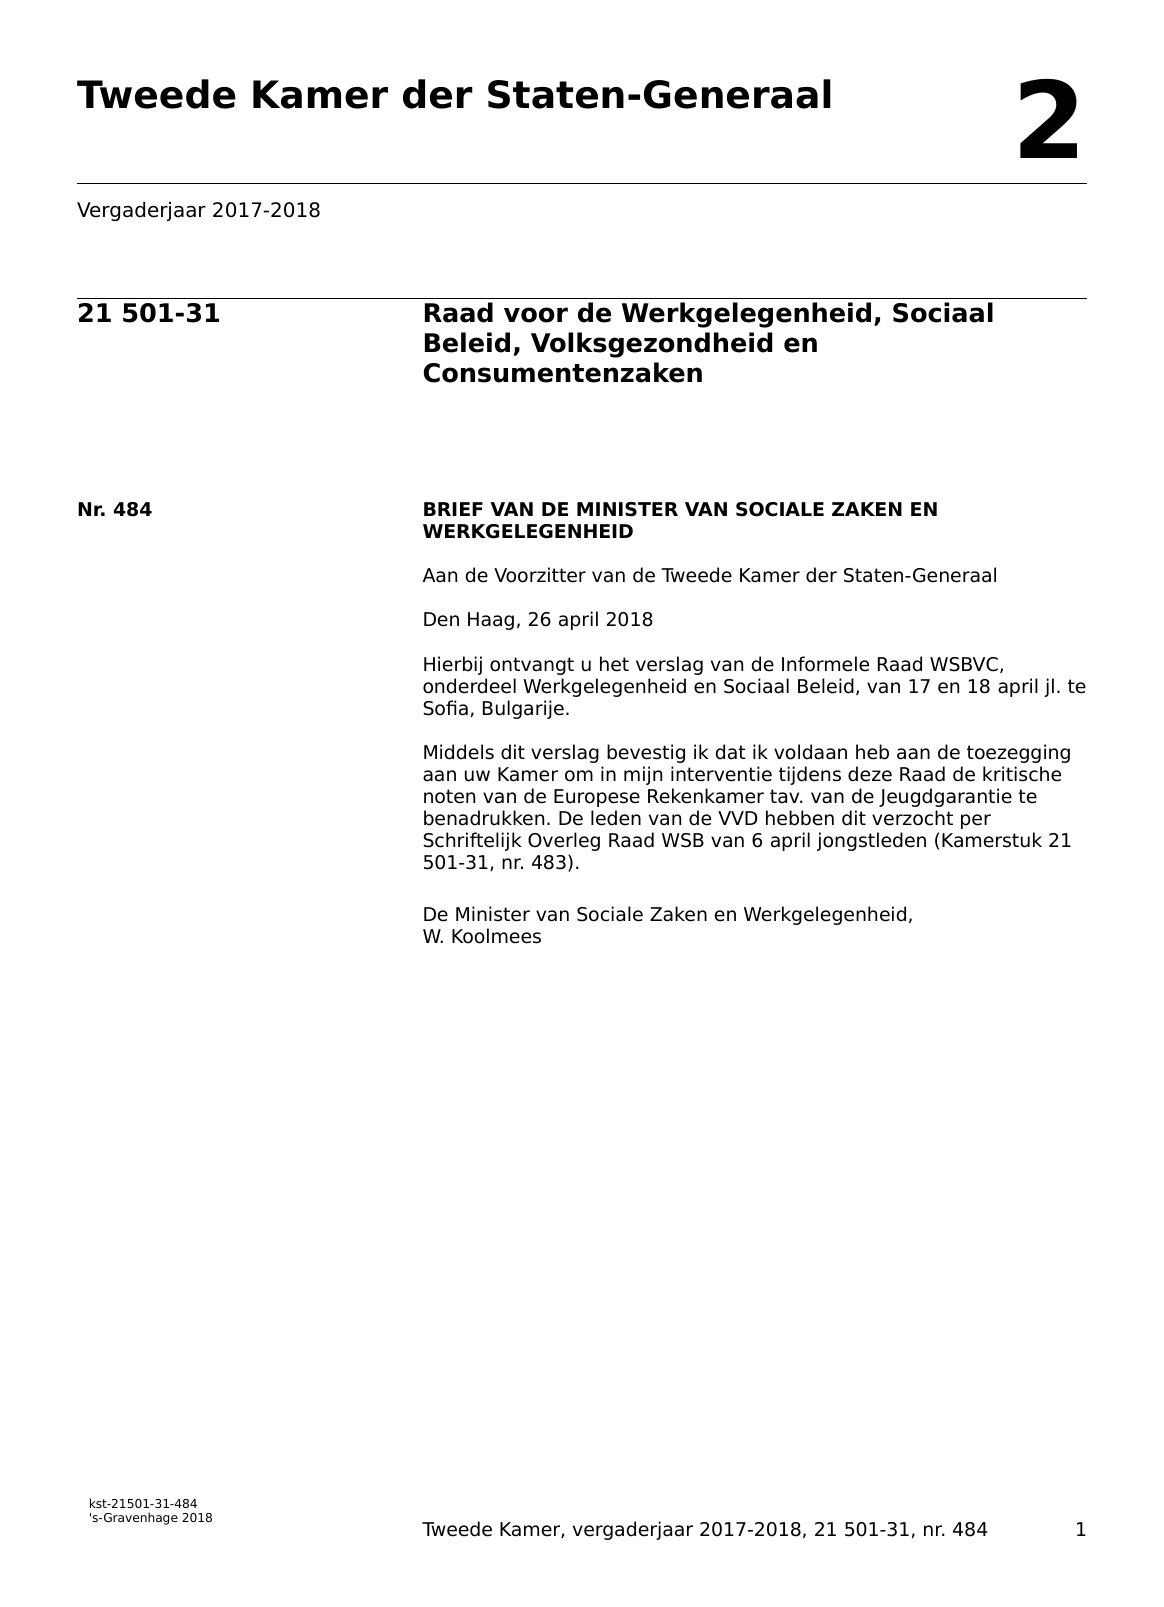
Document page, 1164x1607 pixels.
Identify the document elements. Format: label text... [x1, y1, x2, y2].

text Aan de Voorzitter van de Tweede Kamer der Staten-Generaal [422, 565, 1087, 587]
text kst-21501-31-484 [88, 1497, 323, 1511]
text Hierbij ontvangt u het verslag van de Informele Raad WSBVC, onderdeel Werkgelegenheid en Sociaal Beleid, van 17 en 18 april jl. te Sofia, Bulgarije. [422, 653, 1087, 719]
text Den Haag, 26 april 2018 [422, 609, 1087, 631]
subtitle 21 501-31 Raad voor de Werkgelegenheid, Sociaal Beleid, Volksgezondheid en Consumentenzaken [77, 299, 1087, 388]
table_header Tweede Kamer der Staten-Generaal [77, 59, 886, 183]
subtitle Nr. 484 BRIEF VAN DE MINISTER VAN SOCIALE ZAKEN EN WERKGELEGENHEID [77, 499, 1087, 543]
text De Minister van Sociale Zaken en Werkgelegenheid, W. Koolmees [422, 903, 1087, 947]
text Middels dit verslag bevestig ik dat ik voldaan heb aan de toezegging aan uw Kamer om in mijn interventie tijdens deze Raad de kritische noten van de Europese Rekenkamer tav. van de Jeugdgarantie te benadrukken. De leden van de VVD hebben dit verzocht per Schriftelijk Overleg Raad WSB van 6 april jongstleden (Kamerstuk 21 501-31, nr. 483). [422, 742, 1087, 873]
text 's-Gravenhage 2018 [88, 1511, 323, 1525]
table_cell Vergaderjaar 2017-2018 [77, 184, 1087, 298]
table_header 2 [886, 59, 1087, 183]
